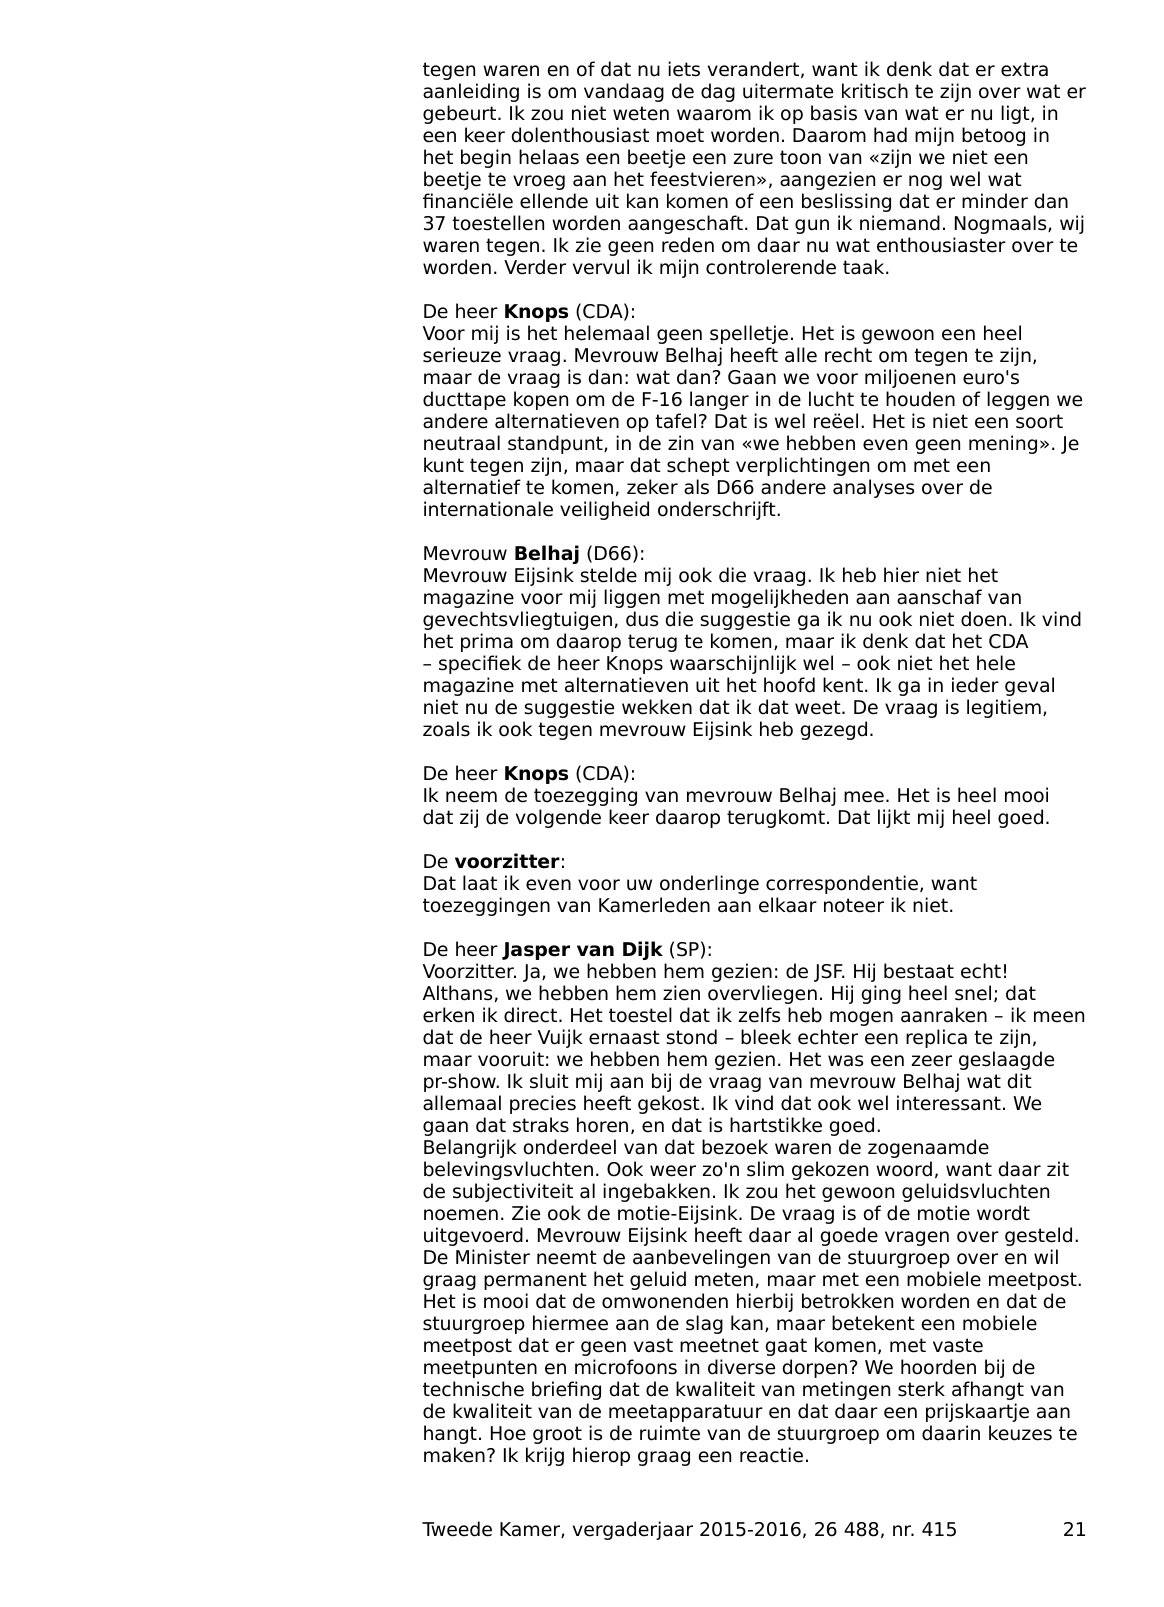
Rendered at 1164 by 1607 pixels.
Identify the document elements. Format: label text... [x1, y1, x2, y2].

text Ik neem de toezegging van mevrouw Belhaj mee. Het is heel mooi dat zij de volgende keer daarop terugkomt. Dat lijkt mij heel goed. [422, 785, 1087, 829]
text Mevrouw Eijsink stelde mij ook die vraag. Ik heb hier niet het magazine voor mij liggen met mogelijkheden aan aanschaf van gevechtsvliegtuigen, dus die suggestie ga ik nu ook niet doen. Ik vind het prima om daarop terug te komen, maar ik denk dat het CDA – specifiek de heer Knops waarschijnlijk wel – ook niet het hele magazine met alternatieven uit het hoofd kent. Ik ga in ieder geval niet nu de suggestie wekken dat ik dat weet. De vraag is legitiem, zoals ik ook tegen mevrouw Eijsink heb gezegd. [422, 565, 1087, 741]
text tegen waren en of dat nu iets verandert, want ik denk dat er extra aanleiding is om vandaag de dag uitermate kritisch te zijn over wat er gebeurt. Ik zou niet weten waarom ik op basis van wat er nu ligt, in een keer dolenthousiast moet worden. Daarom had mijn betoog in het begin helaas een beetje een zure toon van «zijn we niet een beetje te vroeg aan het feestvieren», aangezien er nog wel wat financiële ellende uit kan komen of een beslissing dat er minder dan 37 toestellen worden aangeschaft. Dat gun ik niemand. Nogmaals, wij waren tegen. Ik zie geen reden om daar nu wat enthousiaster over te worden. Verder vervul ik mijn controlerende taak. [422, 59, 1087, 279]
text Mevrouw Belhaj (D66): [422, 543, 1087, 565]
text De voorzitter: [422, 851, 1087, 873]
text Dat laat ik even voor uw onderlinge correspondentie, want toezeggingen van Kamerleden aan elkaar noteer ik niet. [422, 873, 1087, 917]
text De heer Knops (CDA): [422, 301, 1087, 323]
text De heer Knops (CDA): [422, 763, 1087, 785]
text Voor mij is het helemaal geen spelletje. Het is gewoon een heel serieuze vraag. Mevrouw Belhaj heeft alle recht om tegen te zijn, maar de vraag is dan: wat dan? Gaan we voor miljoenen euro's ducttape kopen om de F-16 langer in de lucht te houden of leggen we andere alternatieven op tafel? Dat is wel reëel. Het is niet een soort neutraal standpunt, in de zin van «we hebben even geen mening». Je kunt tegen zijn, maar dat schept verplichtingen om met een alternatief te komen, zeker als D66 andere analyses over de internationale veiligheid onderschrijft. [422, 323, 1087, 521]
text Voorzitter. Ja, we hebben hem gezien: de JSF. Hij bestaat echt! Althans, we hebben hem zien overvliegen. Hij ging heel snel; dat erken ik direct. Het toestel dat ik zelfs heb mogen aanraken – ik meen dat de heer Vuijk ernaast stond – bleek echter een replica te zijn, maar vooruit: we hebben hem gezien. Het was een zeer geslaagde pr-show. Ik sluit mij aan bij de vraag van mevrouw Belhaj wat dit allemaal precies heeft gekost. Ik vind dat ook wel interessant. We gaan dat straks horen, en dat is hartstikke goed. [422, 961, 1087, 1137]
text Belangrijk onderdeel van dat bezoek waren de zogenaamde belevingsvluchten. Ook weer zo'n slim gekozen woord, want daar zit de subjectiviteit al ingebakken. Ik zou het gewoon geluidsvluchten noemen. Zie ook de motie-Eijsink. De vraag is of de motie wordt uitgevoerd. Mevrouw Eijsink heeft daar al goede vragen over gesteld. De Minister neemt de aanbevelingen van de stuurgroep over en wil graag permanent het geluid meten, maar met een mobiele meetpost. Het is mooi dat de omwonenden hierbij betrokken worden en dat de stuurgroep hiermee aan de slag kan, maar betekent een mobiele meetpost dat er geen vast meetnet gaat komen, met vaste meetpunten en microfoons in diverse dorpen? We hoorden bij de technische briefing dat de kwaliteit van metingen sterk afhangt van de kwaliteit van de meetapparatuur en dat daar een prijskaartje aan hangt. Hoe groot is de ruimte van de stuurgroep om daarin keuzes te maken? Ik krijg hierop graag een reactie. [422, 1137, 1087, 1467]
text De heer Jasper van Dijk (SP): [422, 939, 1087, 961]
